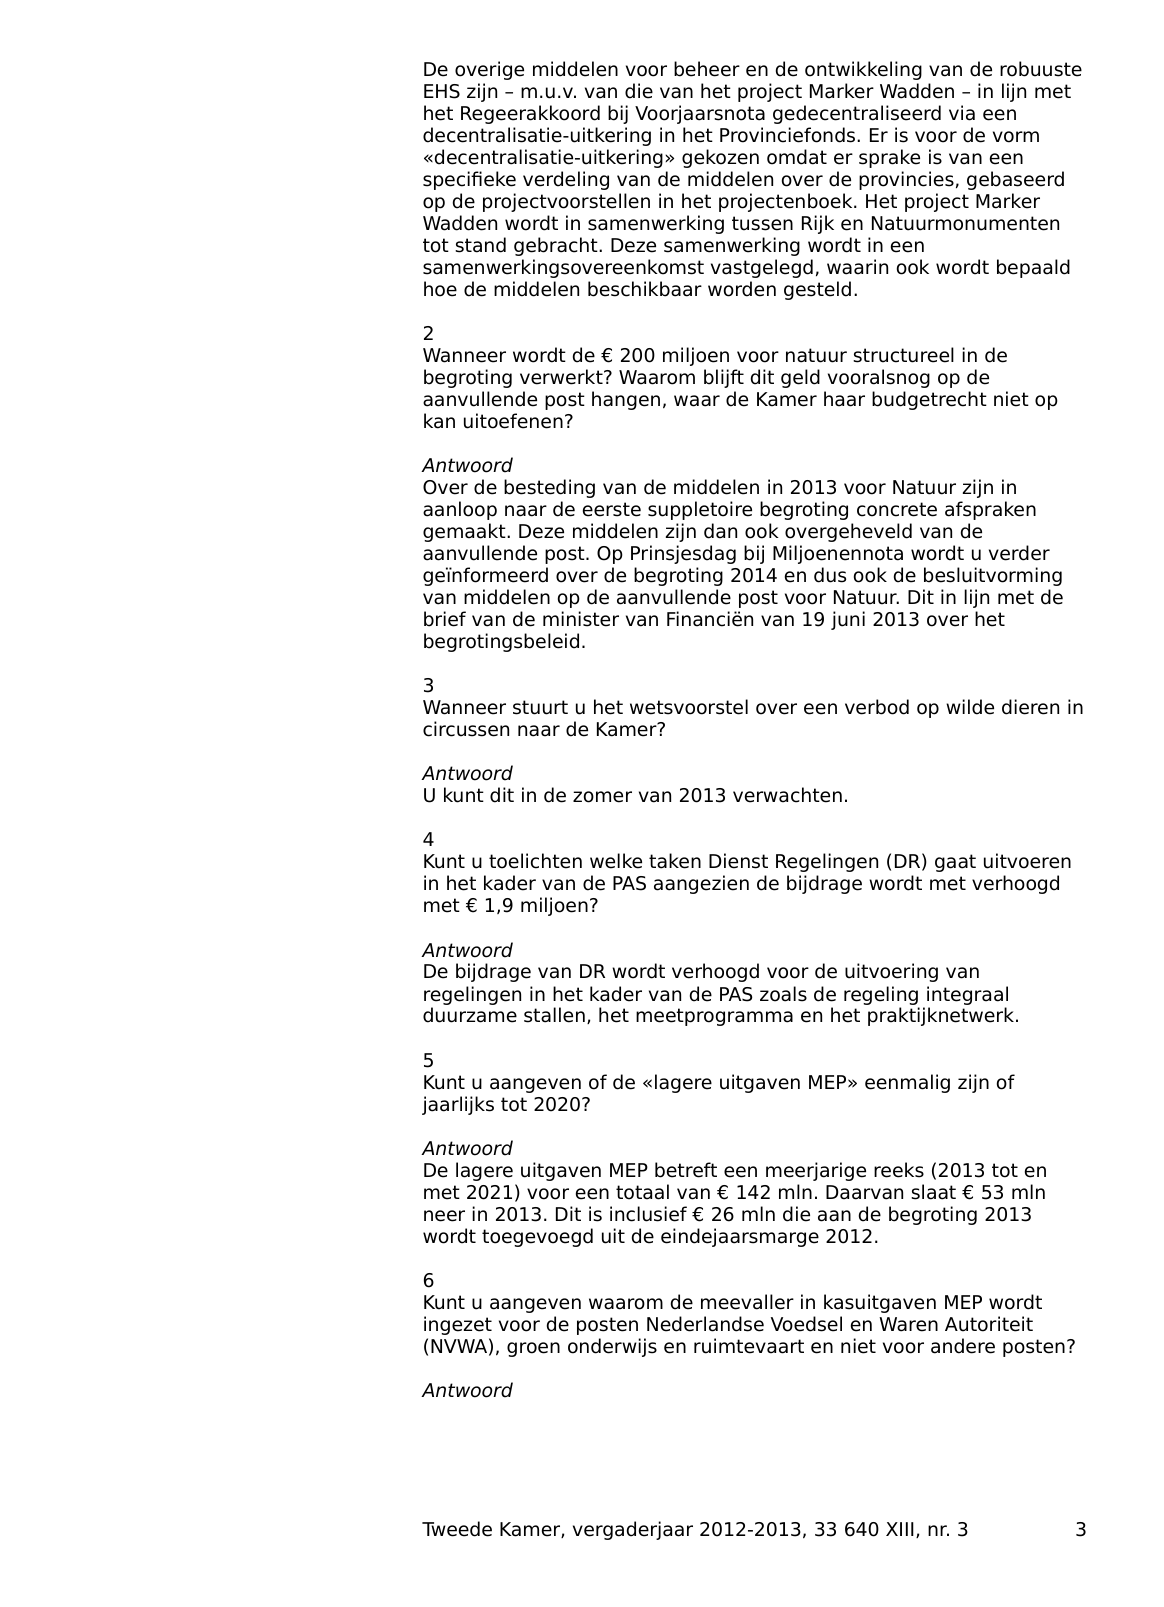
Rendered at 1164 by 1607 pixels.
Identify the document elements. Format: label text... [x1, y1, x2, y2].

text Antwoord [422, 1380, 1087, 1402]
text Wanneer wordt de € 200 miljoen voor natuur structureel in de begroting verwerkt? Waarom blijft dit geld vooralsnog op de aanvullende post hangen, waar de Kamer haar budgetrecht niet op kan uitoefenen? [422, 345, 1087, 433]
text 4 [422, 829, 1087, 851]
text Antwoord [422, 455, 1087, 477]
text De overige middelen voor beheer en de ontwikkeling van de robuuste EHS zijn – m.u.v. van die van het project Marker Wadden – in lijn met het Regeerakkoord bij Voorjaarsnota gedecentraliseerd via een decentralisatie-uitkering in het Provinciefonds. Er is voor de vorm «decentralisatie-uitkering» gekozen omdat er sprake is van een specifieke verdeling van de middelen over de provincies, gebaseerd op de projectvoorstellen in het projectenboek. Het project Marker Wadden wordt in samenwerking tussen Rijk en Natuurmonumenten tot stand gebracht. Deze samenwerking wordt in een samenwerkingsovereenkomst vastgelegd, waarin ook wordt bepaald hoe de middelen beschikbaar worden gesteld. [422, 59, 1087, 301]
text Antwoord [422, 763, 1087, 785]
text 3 [422, 675, 1087, 697]
text Kunt u aangeven waarom de meevaller in kasuitgaven MEP wordt ingezet voor de posten Nederlandse Voedsel en Waren Autoriteit (NVWA), groen onderwijs en ruimtevaart en niet voor andere posten? [422, 1292, 1087, 1358]
text Antwoord [422, 1138, 1087, 1160]
text 5 [422, 1049, 1087, 1072]
text Kunt u aangeven of de «lagere uitgaven MEP» eenmalig zijn of jaarlijks tot 2020? [422, 1072, 1087, 1116]
text Wanneer stuurt u het wetsvoorstel over een verbod op wilde dieren in circussen naar de Kamer? [422, 697, 1087, 741]
text Over de besteding van de middelen in 2013 voor Natuur zijn in aanloop naar de eerste suppletoire begroting concrete afspraken gemaakt. Deze middelen zijn dan ook overgeheveld van de aanvullende post. Op Prinsjesdag bij Miljoenennota wordt u verder geïnformeerd over de begroting 2014 en dus ook de besluitvorming van middelen op de aanvullende post voor Natuur. Dit in lijn met de brief van de minister van Financiën van 19 juni 2013 over het begrotingsbeleid. [422, 477, 1087, 653]
text U kunt dit in de zomer van 2013 verwachten. [422, 785, 1087, 807]
text 6 [422, 1270, 1087, 1292]
text Antwoord [422, 939, 1087, 961]
text De lagere uitgaven MEP betreft een meerjarige reeks (2013 tot en met 2021) voor een totaal van € 142 mln. Daarvan slaat € 53 mln neer in 2013. Dit is inclusief € 26 mln die aan de begroting 2013 wordt toegevoegd uit de eindejaarsmarge 2012. [422, 1160, 1087, 1248]
text Kunt u toelichten welke taken Dienst Regelingen (DR) gaat uitvoeren in het kader van de PAS aangezien de bijdrage wordt met verhoogd met € 1,9 miljoen? [422, 851, 1087, 917]
text De bijdrage van DR wordt verhoogd voor de uitvoering van regelingen in het kader van de PAS zoals de regeling integraal duurzame stallen, het meetprogramma en het praktijknetwerk. [422, 961, 1087, 1027]
text 2 [422, 323, 1087, 345]
